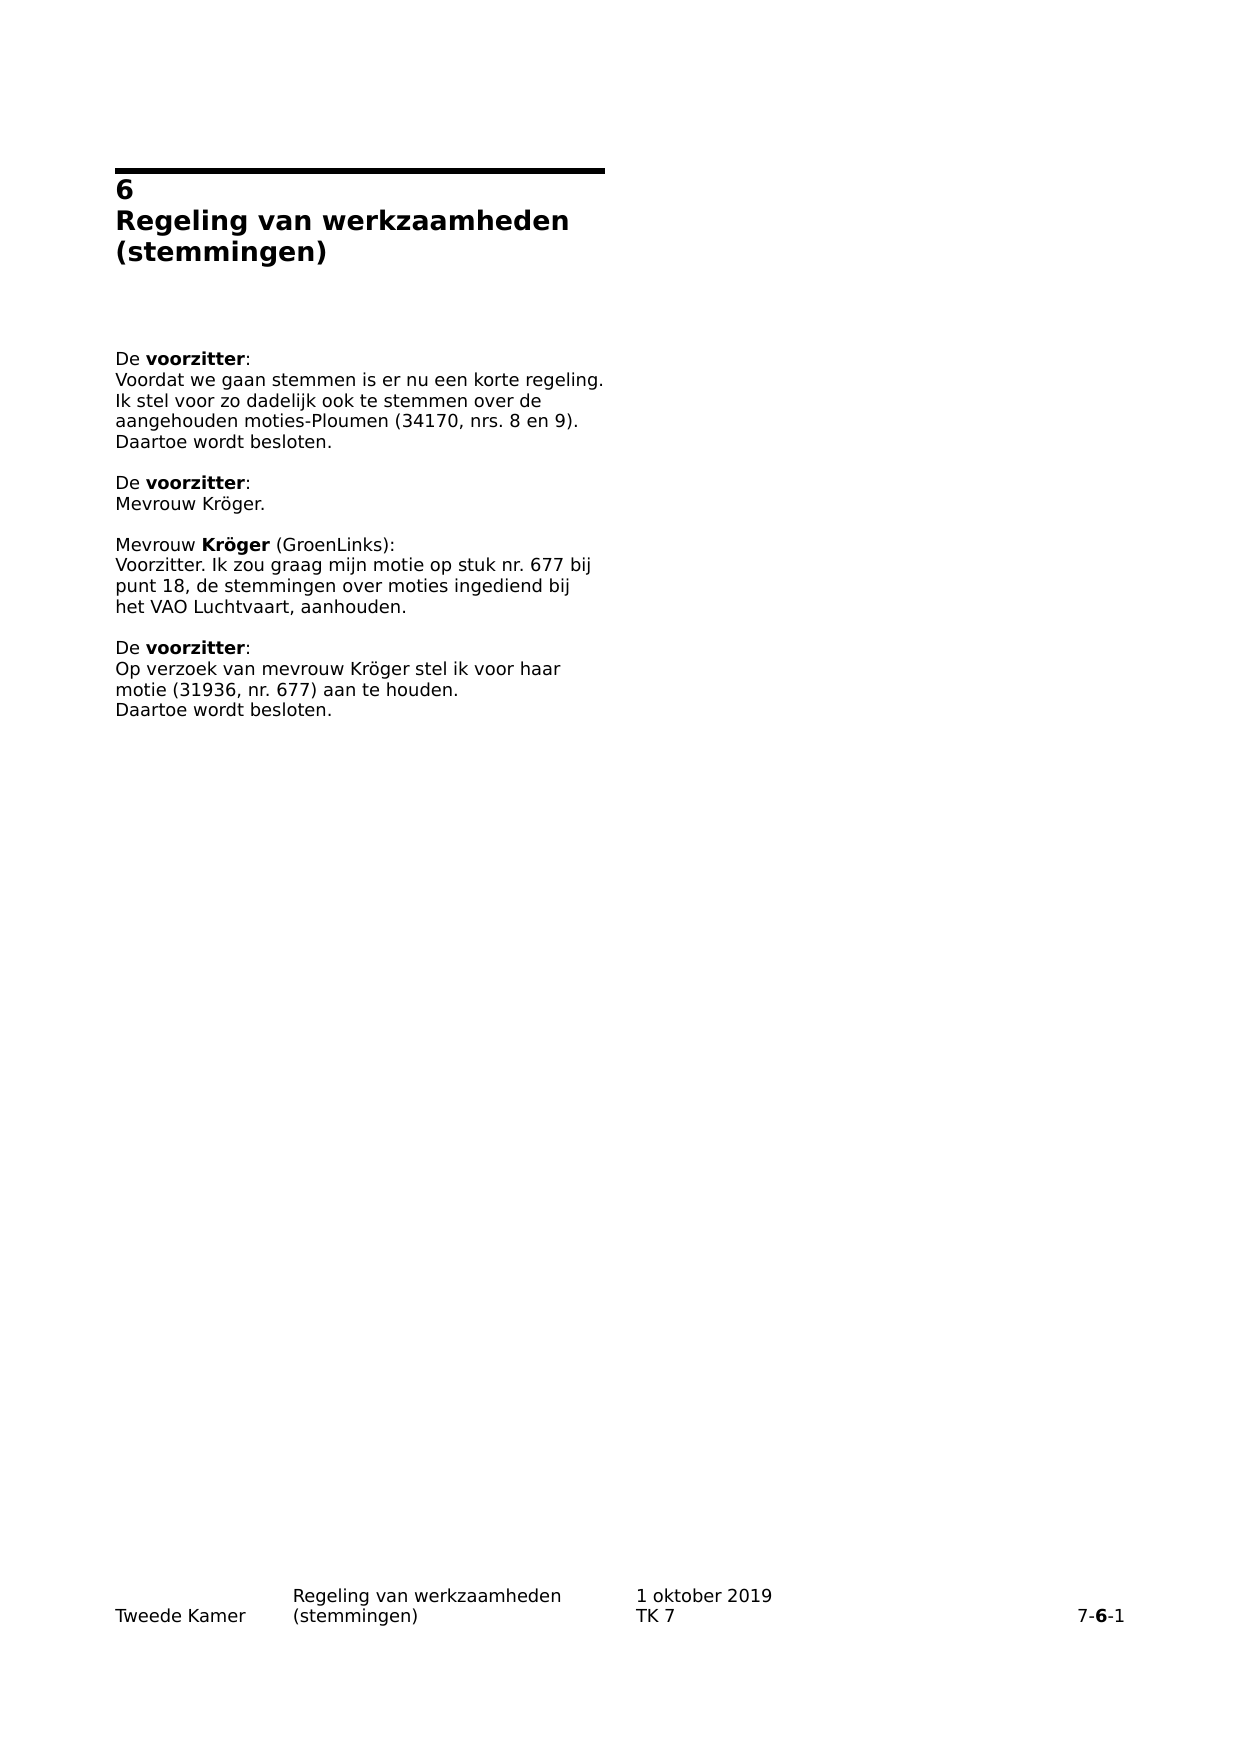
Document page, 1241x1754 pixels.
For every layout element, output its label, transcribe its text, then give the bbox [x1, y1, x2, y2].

text Op verzoek van mevrouw Kröger stel ik voor haar motie (31936, nr. 677) aan te houden. [115, 658, 605, 700]
text De voorzitter: [115, 638, 605, 658]
text Voorzitter. Ik zou graag mijn motie op stuk nr. 677 bij punt 18, de stemmingen over moties ingediend bij het VAO Luchtvaart, aanhouden. [115, 555, 605, 618]
text Daartoe wordt besloten. [115, 432, 605, 453]
text De voorzitter: [115, 473, 605, 494]
text Ik stel voor zo dadelijk ook te stemmen over de aangehouden moties-Ploumen (34170, nrs. 8 en 9). [115, 390, 605, 432]
text Voordat we gaan stemmen is er nu een korte regeling. [115, 369, 605, 390]
text Mevrouw Kröger (GroenLinks): [115, 534, 605, 555]
text De voorzitter: [115, 349, 605, 369]
text Daartoe wordt besloten. [115, 700, 605, 721]
title 6 Regeling van werkzaamheden (stemmingen) [115, 174, 605, 268]
text Mevrouw Kröger. [115, 494, 605, 514]
